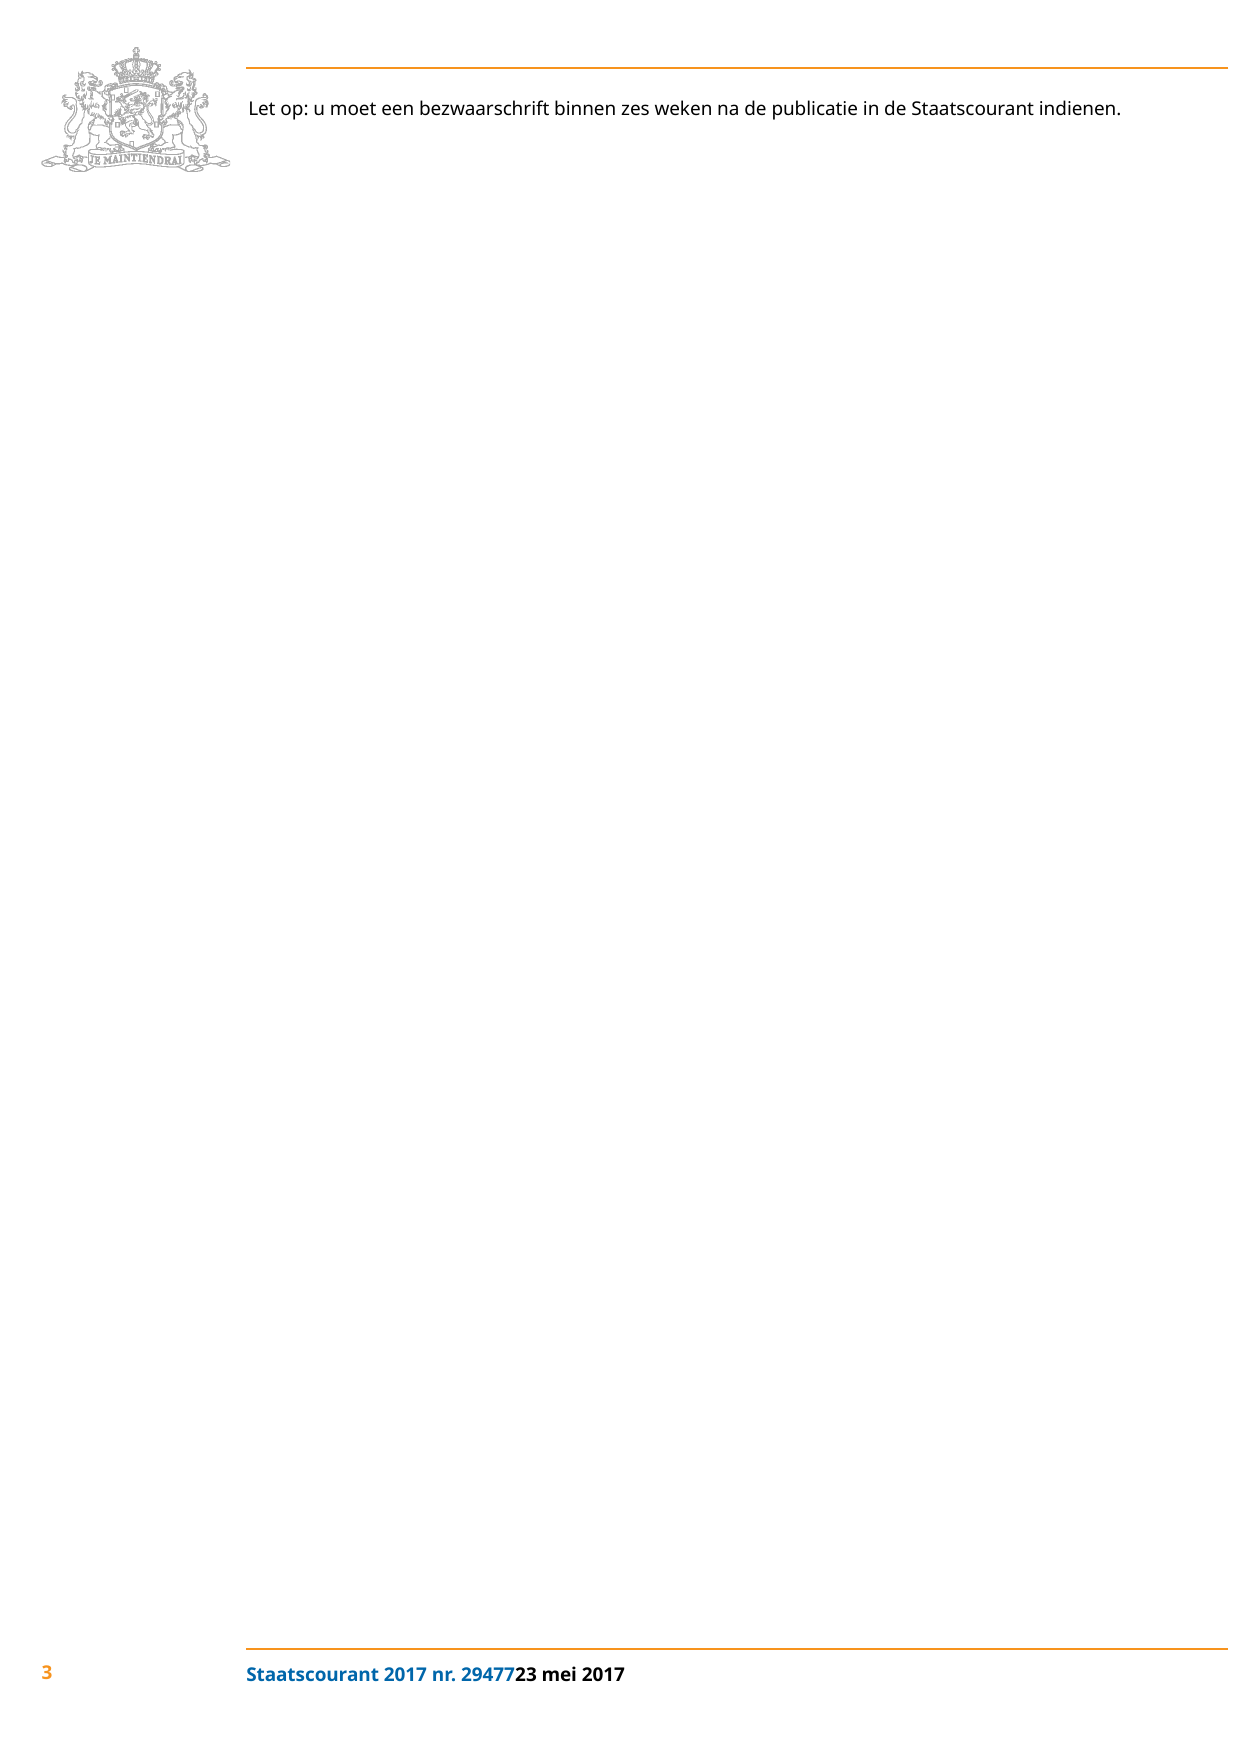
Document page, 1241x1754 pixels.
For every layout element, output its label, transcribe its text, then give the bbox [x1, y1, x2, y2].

picture [41, 47, 231, 172]
text Let op: u moet een bezwaarschrift binnen zes weken na de publicatie in de Staatscourant indienen. [248, 95, 1152, 121]
